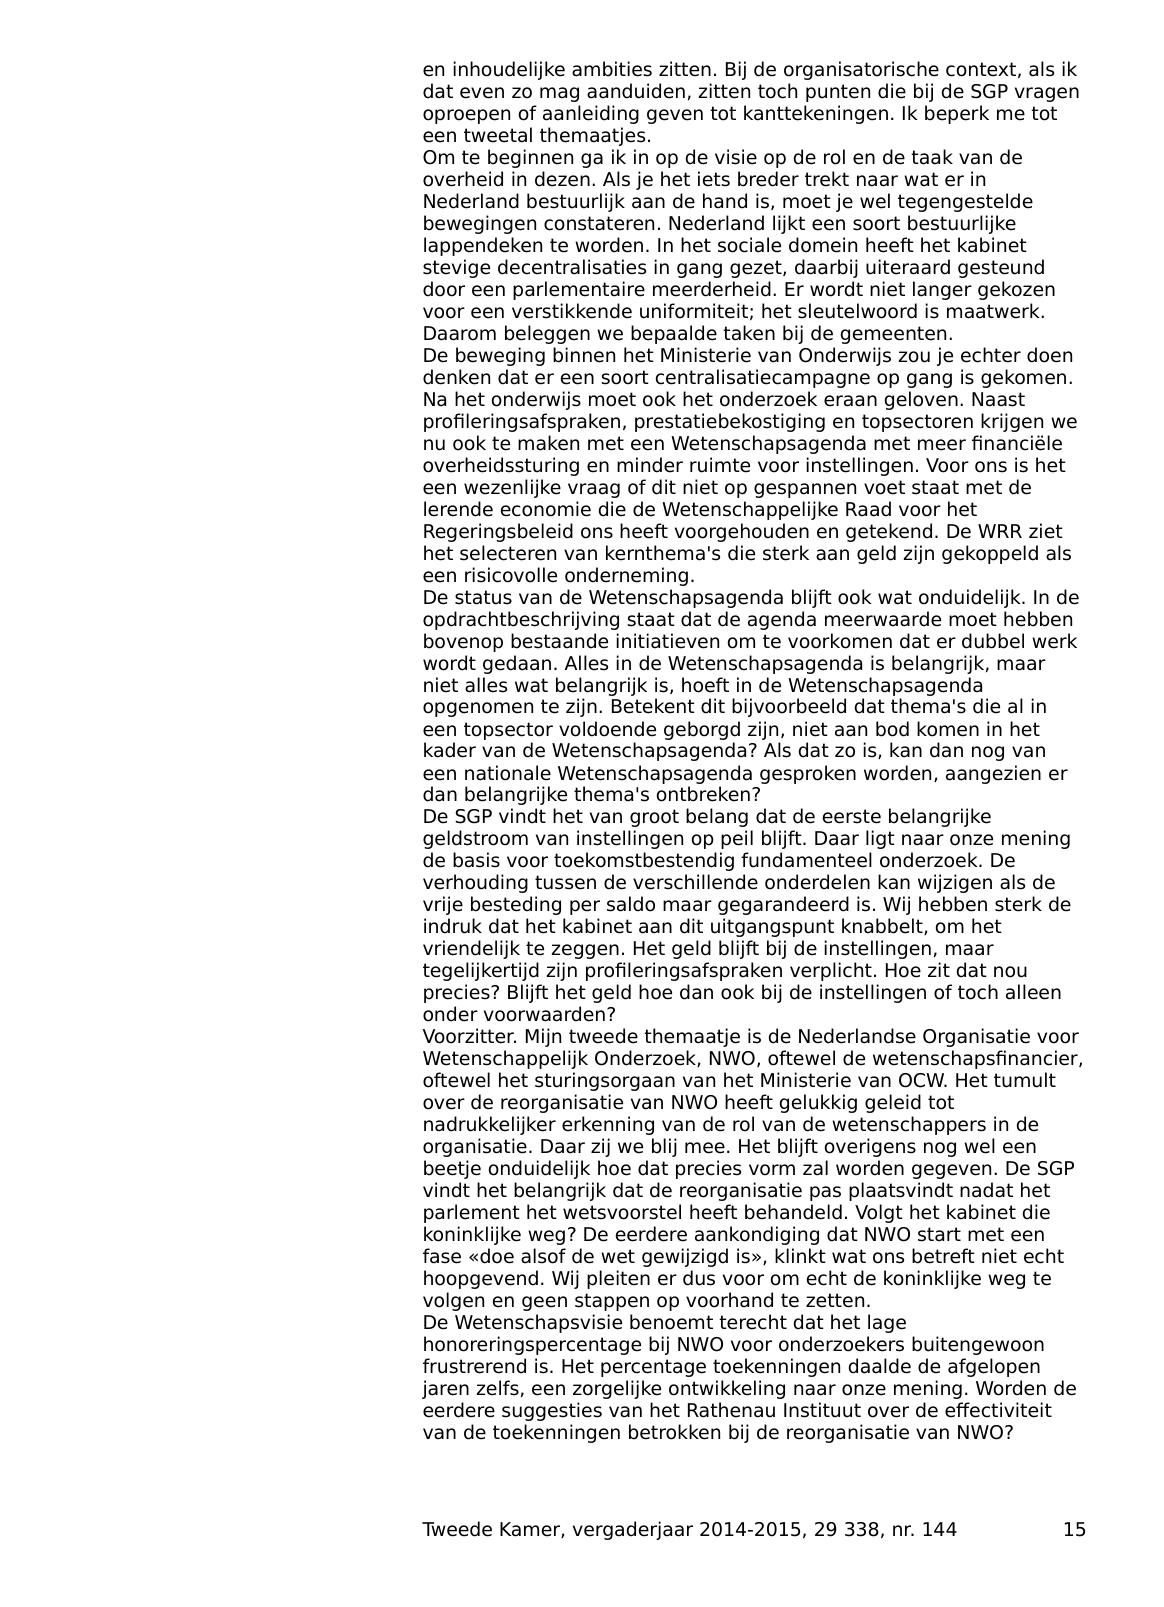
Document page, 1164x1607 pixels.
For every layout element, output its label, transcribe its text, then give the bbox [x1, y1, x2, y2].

text De beweging binnen het Ministerie van Onderwijs zou je echter doen denken dat er een soort centralisatiecampagne op gang is gekomen. Na het onderwijs moet ook het onderzoek eraan geloven. Naast profileringsafspraken, prestatiebekostiging en topsectoren krijgen we nu ook te maken met een Wetenschapsagenda met meer financiële overheidssturing en minder ruimte voor instellingen. Voor ons is het een wezenlijke vraag of dit niet op gespannen voet staat met de lerende economie die de Wetenschappelijke Raad voor het Regeringsbeleid ons heeft voorgehouden en getekend. De WRR ziet het selecteren van kernthema's die sterk aan geld zijn gekoppeld als een risicovolle onderneming. [422, 345, 1087, 587]
text De status van de Wetenschapsagenda blijft ook wat onduidelijk. In de opdrachtbeschrijving staat dat de agenda meerwaarde moet hebben bovenop bestaande initiatieven om te voorkomen dat er dubbel werk wordt gedaan. Alles in de Wetenschapsagenda is belangrijk, maar niet alles wat belangrijk is, hoeft in de Wetenschapsagenda opgenomen te zijn. Betekent dit bijvoorbeeld dat thema's die al in een topsector voldoende geborgd zijn, niet aan bod komen in het kader van de Wetenschapsagenda? Als dat zo is, kan dan nog van een nationale Wetenschapsagenda gesproken worden, aangezien er dan belangrijke thema's ontbreken? [422, 587, 1087, 806]
text De SGP vindt het van groot belang dat de eerste belangrijke geldstroom van instellingen op peil blijft. Daar ligt naar onze mening de basis voor toekomstbestendig fundamenteel onderzoek. De verhouding tussen de verschillende onderdelen kan wijzigen als de vrije besteding per saldo maar gegarandeerd is. Wij hebben sterk de indruk dat het kabinet aan dit uitgangspunt knabbelt, om het vriendelijk te zeggen. Het geld blijft bij de instellingen, maar tegelijkertijd zijn profileringsafspraken verplicht. Hoe zit dat nou precies? Blijft het geld hoe dan ook bij de instellingen of toch alleen onder voorwaarden? [422, 806, 1087, 1026]
text Voorzitter. Mijn tweede themaatje is de Nederlandse Organisatie voor Wetenschappelijk Onderzoek, NWO, oftewel de wetenschapsfinancier, oftewel het sturingsorgaan van het Ministerie van OCW. Het tumult over de reorganisatie van NWO heeft gelukkig geleid tot nadrukkelijker erkenning van de rol van de wetenschappers in de organisatie. Daar zij we blij mee. Het blijft overigens nog wel een beetje onduidelijk hoe dat precies vorm zal worden gegeven. De SGP vindt het belangrijk dat de reorganisatie pas plaatsvindt nadat het parlement het wetsvoorstel heeft behandeld. Volgt het kabinet die koninklijke weg? De eerdere aankondiging dat NWO start met een fase «doe alsof de wet gewijzigd is», klinkt wat ons betreft niet echt hoopgevend. Wij pleiten er dus voor om echt de koninklijke weg te volgen en geen stappen op voorhand te zetten. [422, 1026, 1087, 1312]
text De Wetenschapsvisie benoemt terecht dat het lage honoreringspercentage bij NWO voor onderzoekers buitengewoon frustrerend is. Het percentage toekenningen daalde de afgelopen jaren zelfs, een zorgelijke ontwikkeling naar onze mening. Worden de eerdere suggesties van het Rathenau Instituut over de effectiviteit van de toekenningen betrokken bij de reorganisatie van NWO? [422, 1312, 1087, 1444]
text Om te beginnen ga ik in op de visie op de rol en de taak van de overheid in dezen. Als je het iets breder trekt naar wat er in Nederland bestuurlijk aan de hand is, moet je wel tegengestelde bewegingen constateren. Nederland lijkt een soort bestuurlijke lappendeken te worden. In het sociale domein heeft het kabinet stevige decentralisaties in gang gezet, daarbij uiteraard gesteund door een parlementaire meerderheid. Er wordt niet langer gekozen voor een verstikkende uniformiteit; het sleutelwoord is maatwerk. Daarom beleggen we bepaalde taken bij de gemeenten. [422, 147, 1087, 345]
text en inhoudelijke ambities zitten. Bij de organisatorische context, als ik dat even zo mag aanduiden, zitten toch punten die bij de SGP vragen oproepen of aanleiding geven tot kanttekeningen. Ik beperk me tot een tweetal themaatjes. [422, 59, 1087, 147]
